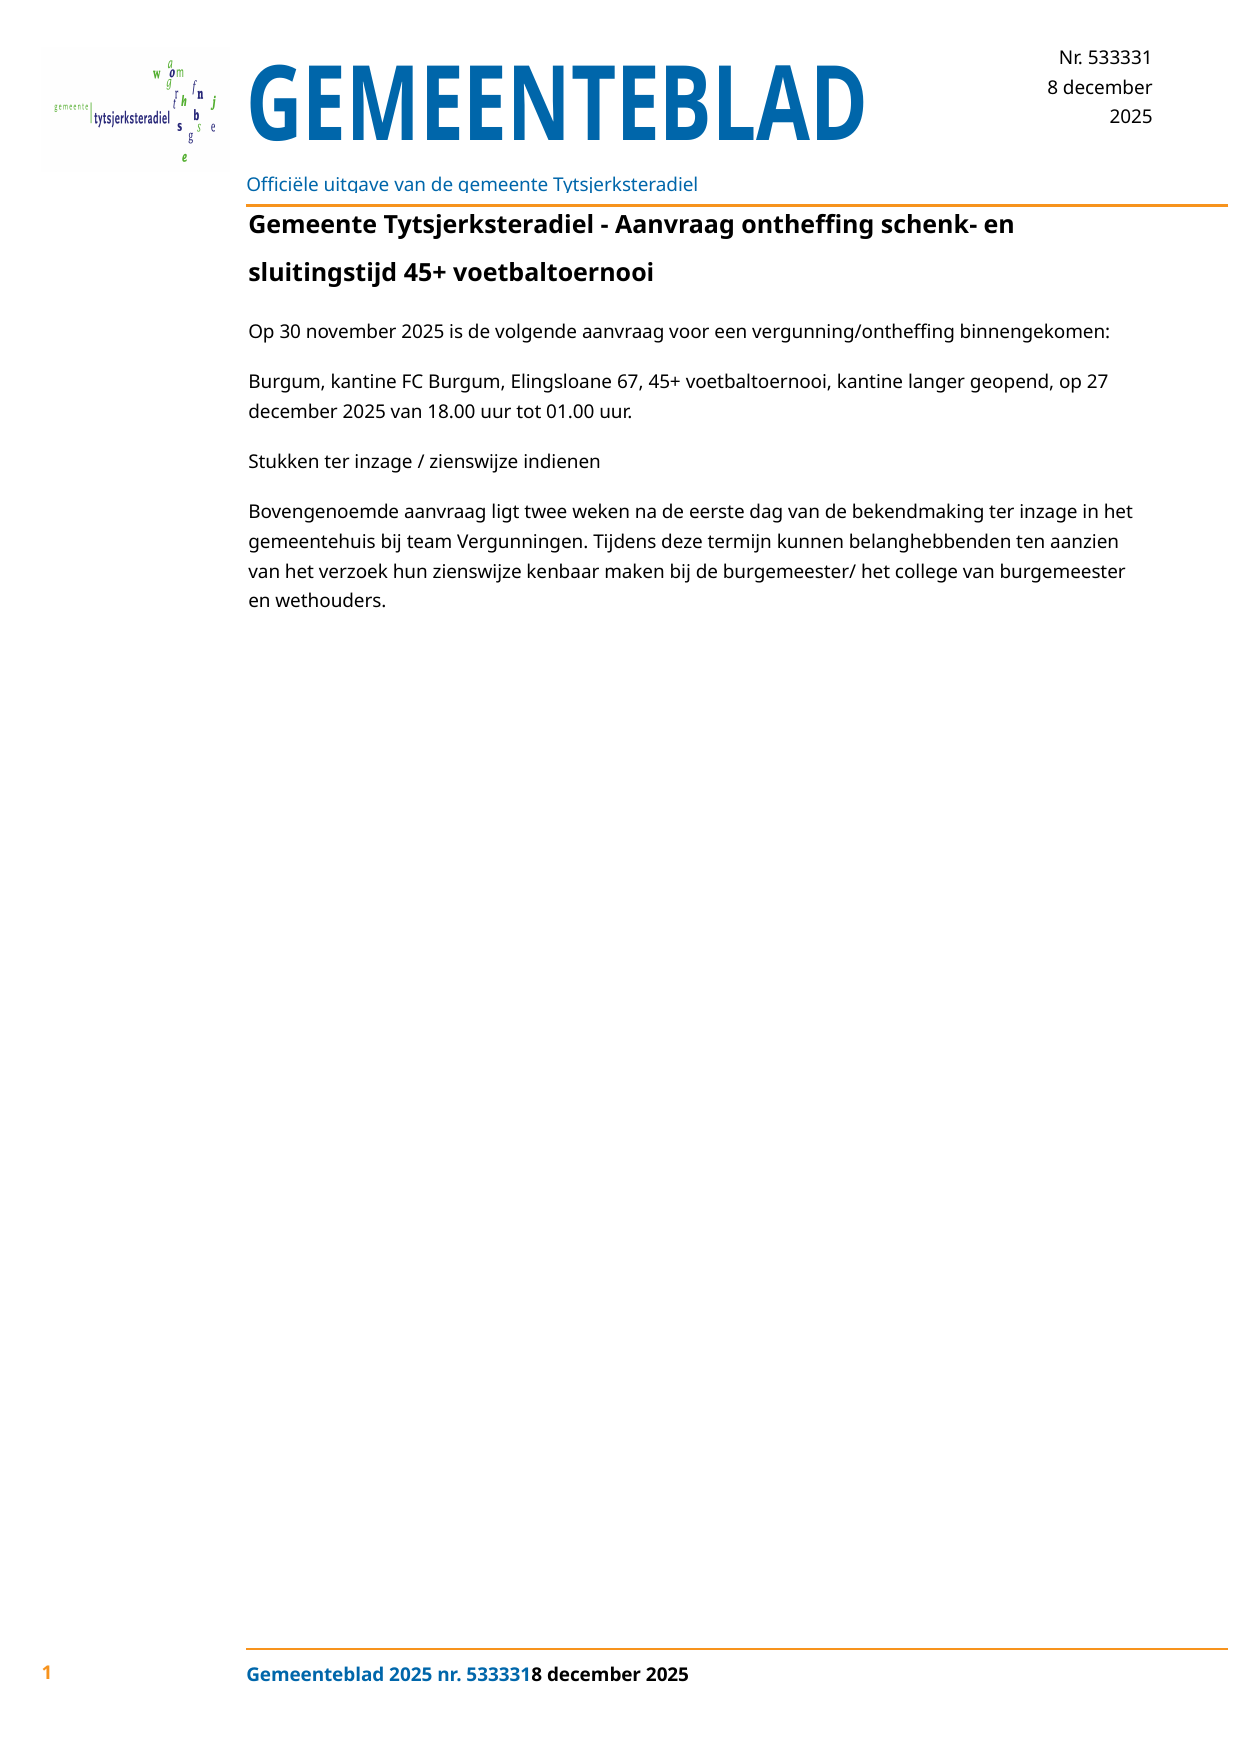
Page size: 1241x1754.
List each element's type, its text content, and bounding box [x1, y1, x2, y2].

text Bovengenoemde aanvraag ligt twee weken na de eerste dag van de bekendmaking ter inzage in het gemeentehuis bij team Vergunningen. Tijdens deze termijn kunnen belanghebbenden ten aanzien van het verzoek hun zienswijze kenbaar maken bij de burgemeester/ het college van burgemeester en wethouders. [248, 499, 1152, 613]
text Gemeente Tytsjerksteradiel - Aanvraag ontheffing schenk- en sluitingstijd 45+ voetbaltoernooi [248, 207, 1152, 288]
picture [41, 47, 231, 172]
text Stukken ter inzage / zienswijze indienen [248, 448, 1152, 474]
text Op 30 november 2025 is de volgende aanvraag voor een vergunning/ontheffing binnengekomen: [248, 318, 1152, 344]
text Burgum, kantine FC Burgum, Elingsloane 67, 45+ voetbaltoernooi, kantine langer geopend, op 27 december 2025 van 18.00 uur tot 01.00 uur. [248, 368, 1152, 424]
